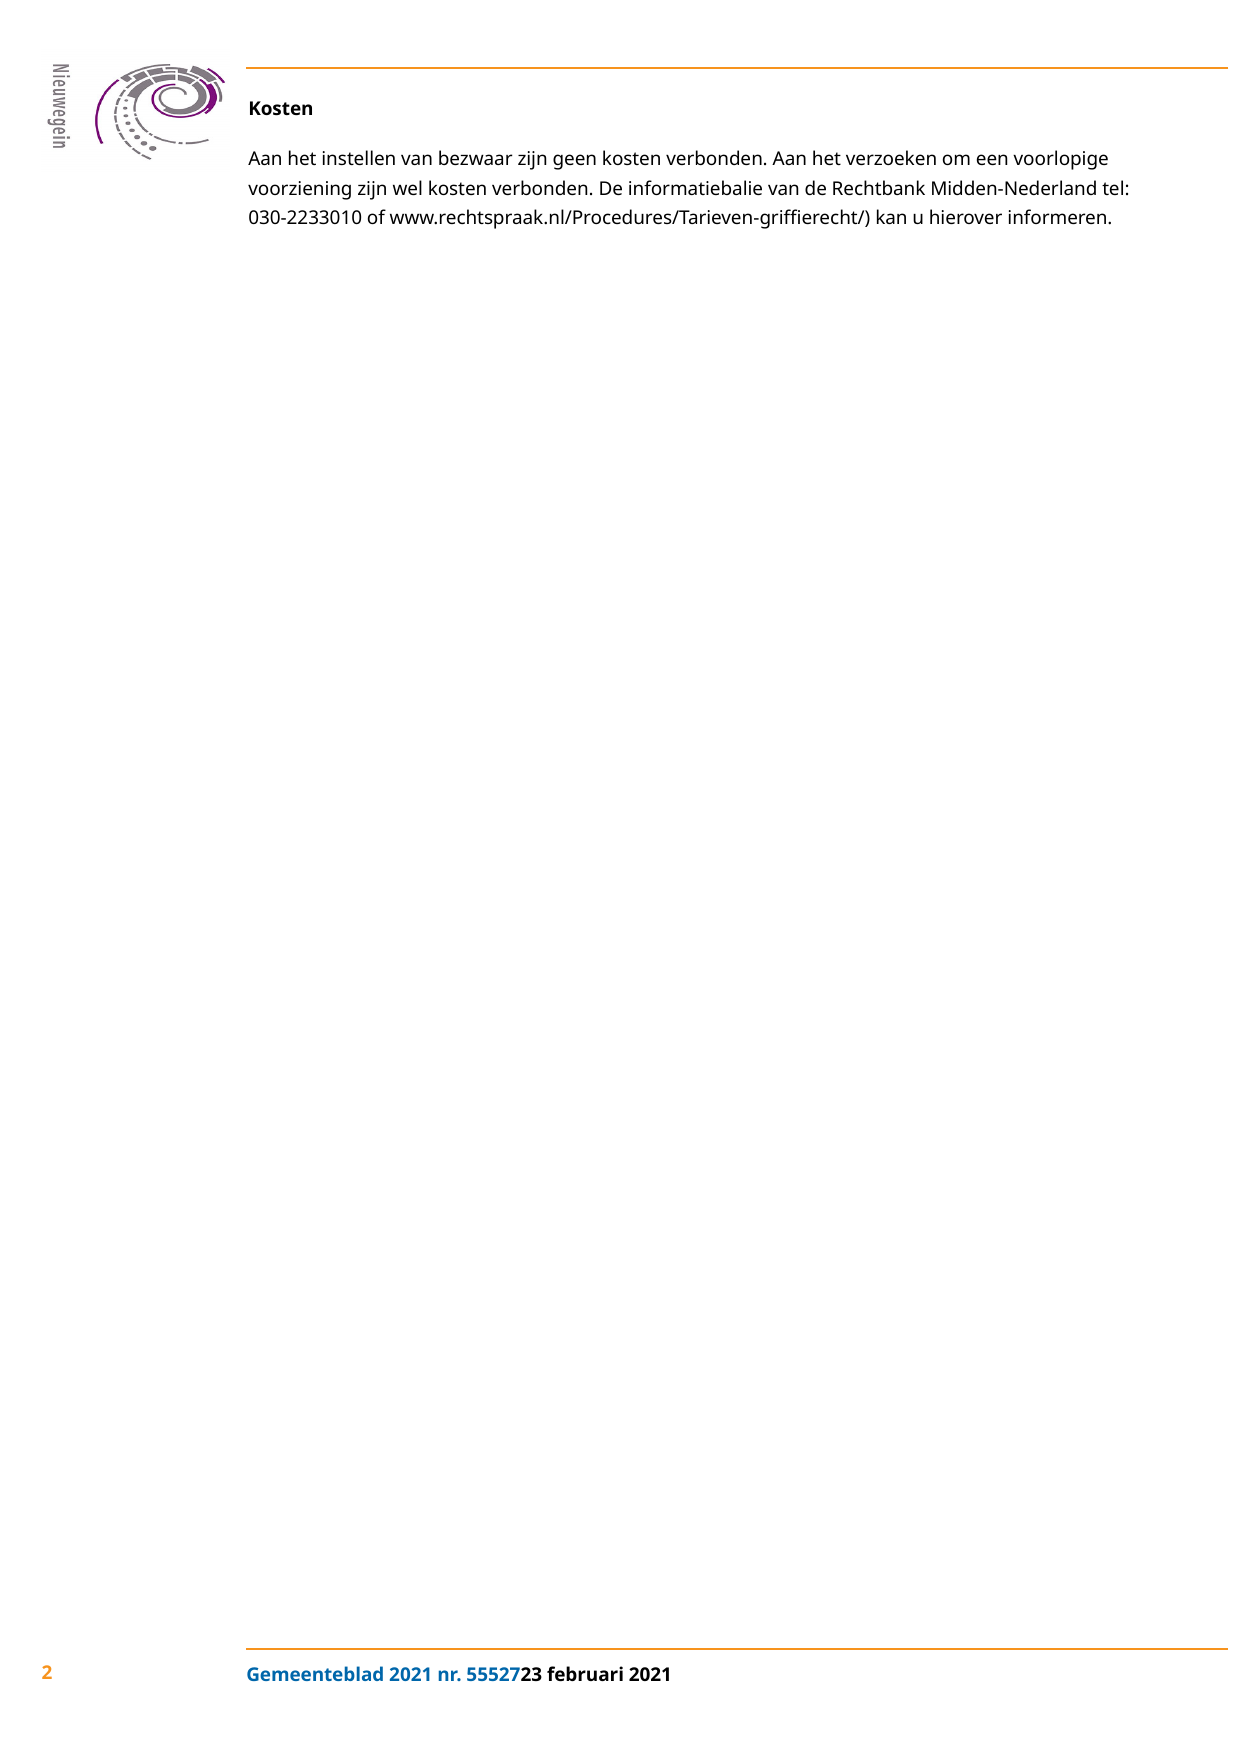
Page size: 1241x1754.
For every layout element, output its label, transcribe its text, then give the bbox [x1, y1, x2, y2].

text Aan het instellen van bezwaar zijn geen kosten verbonden. Aan het verzoeken om een voorlopige voorziening zijn wel kosten verbonden. De informatiebalie van de Rechtbank Midden-Nederland tel: 030-2233010 of www.rechtspraak.nl/Procedures/Tarieven-griffierecht/) kan u hierover informeren. [248, 145, 1152, 230]
picture [41, 47, 231, 172]
text Kosten [248, 95, 1152, 121]
